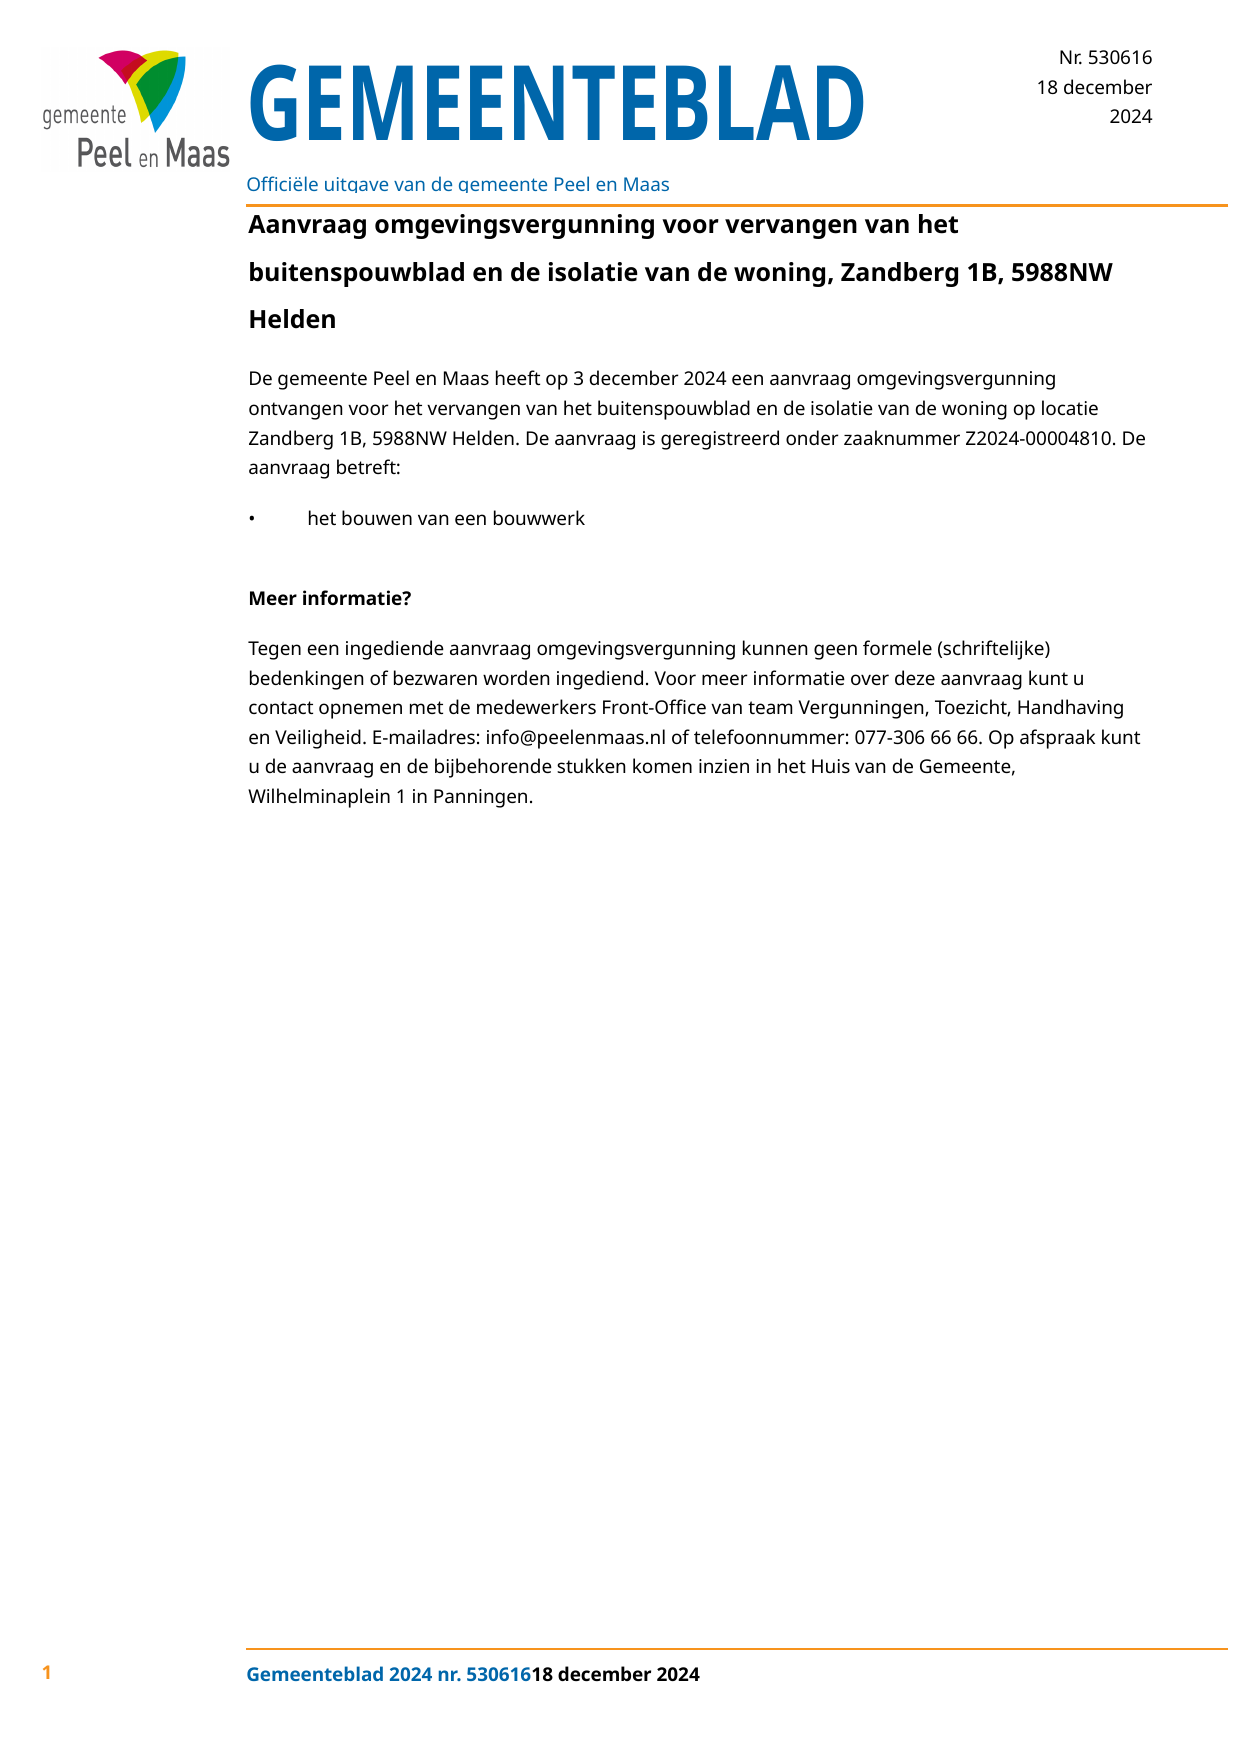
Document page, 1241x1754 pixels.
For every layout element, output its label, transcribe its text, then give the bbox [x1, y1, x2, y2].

text Tegen een ingediende aanvraag omgevingsvergunning kunnen geen formele (schriftelijke) bedenkingen of bezwaren worden ingediend. Voor meer informatie over deze aanvraag kunt u contact opnemen met de medewerkers Front-Office van team Vergunningen, Toezicht, Handhaving en Veiligheid. E-mailadres: info@peelenmaas.nl of telefoonnummer: 077-306 66 66. Op afspraak kunt u de aanvraag en de bijbehorende stukken komen inzien in het Huis van de Gemeente, Wilhelminaplein 1 in Panningen. [248, 635, 1152, 809]
text De gemeente Peel en Maas heeft op 3 december 2024 een aanvraag omgevingsvergunning ontvangen voor het vervangen van het buitenspouwblad en de isolatie van de woning op locatie Zandberg 1B, 5988NW Helden. De aanvraag is geregistreerd onder zaaknummer Z2024-00004810. De aanvraag betreft: [248, 366, 1152, 480]
text Meer informatie? [248, 585, 1152, 610]
picture [41, 47, 231, 172]
text Aanvraag omgevingsvergunning voor vervangen van het buitenspouwblad en de isolatie van de woning, Zandberg 1B, 5988NW Helden [248, 207, 1152, 336]
list het bouwen van een bouwwerk [248, 505, 1152, 530]
